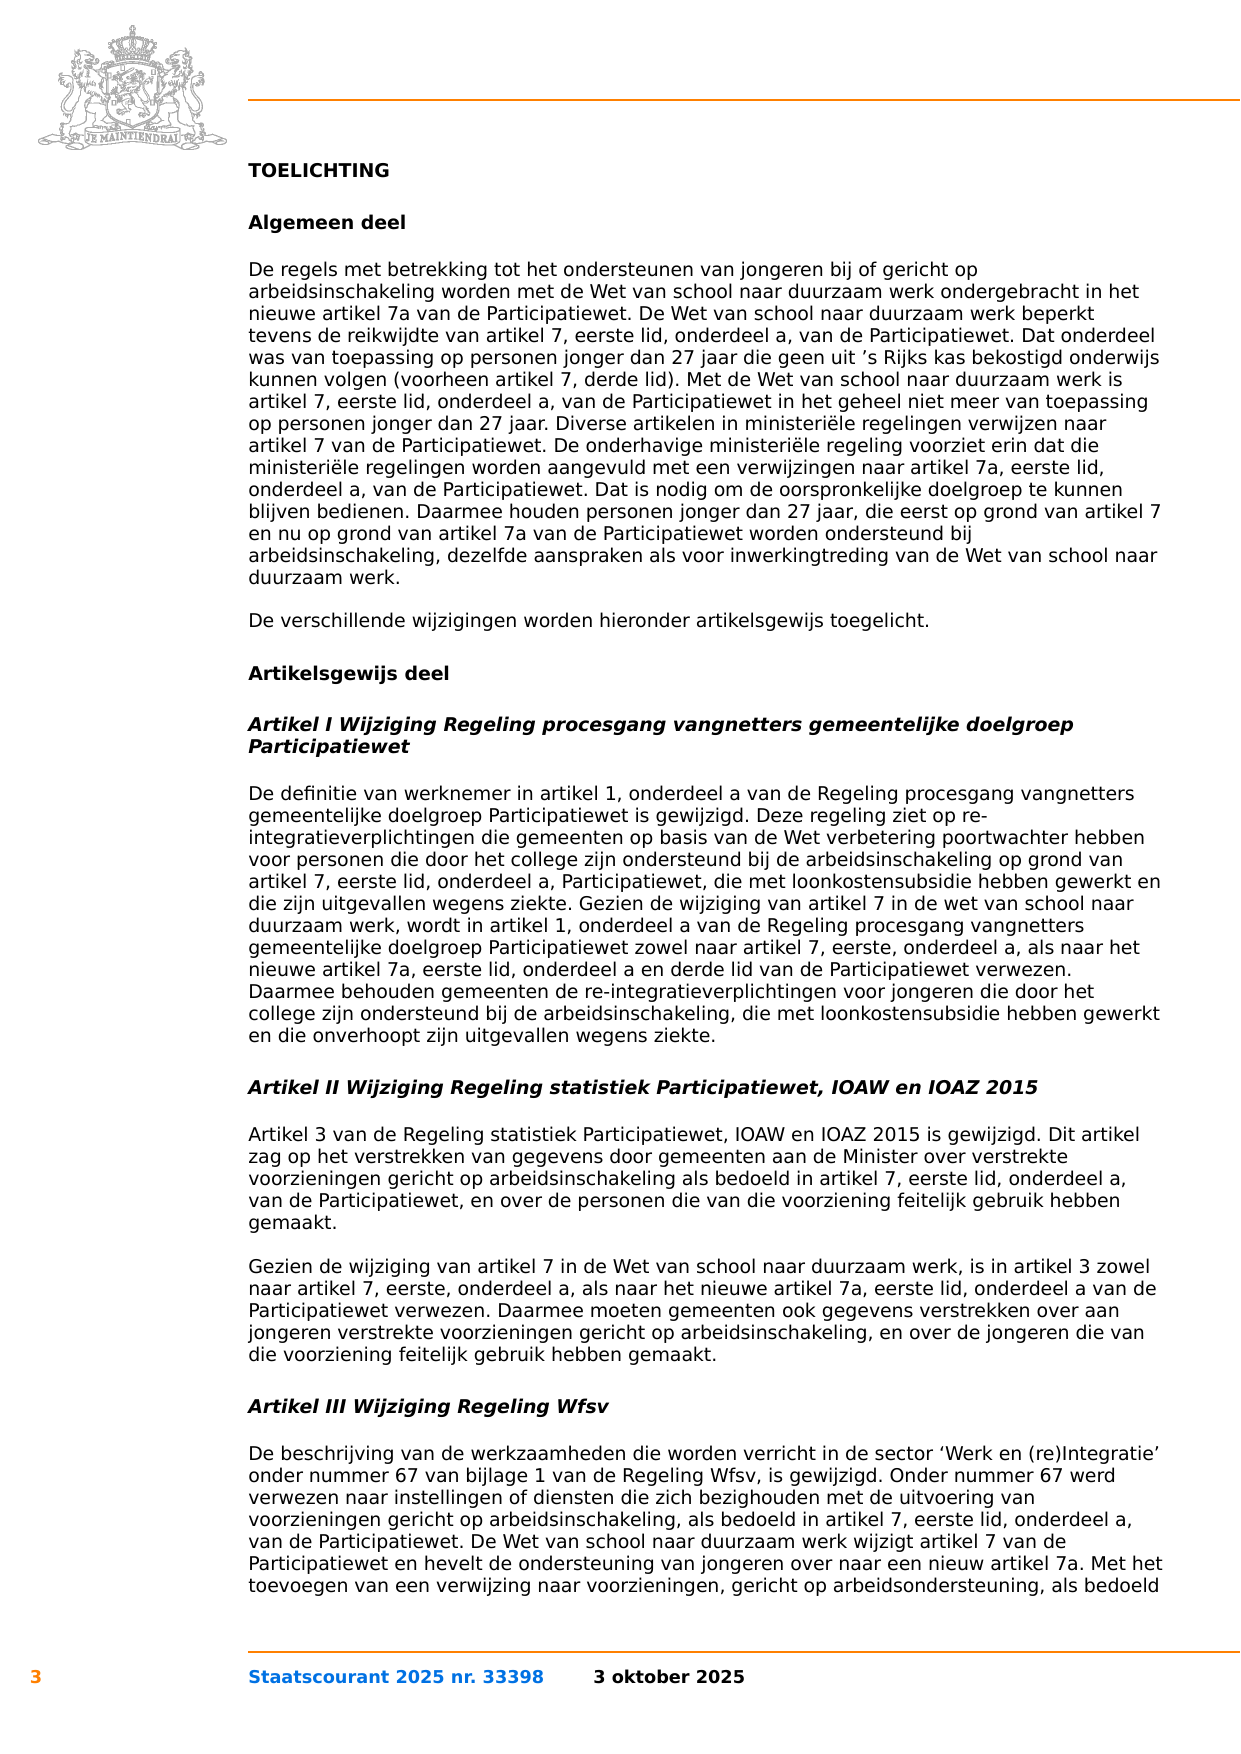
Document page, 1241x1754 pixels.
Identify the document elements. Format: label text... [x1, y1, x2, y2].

text Artikel 3 van de Regeling statistiek Participatiewet, IOAW en IOAZ 2015 is gewijzigd. Dit artikel zag op het verstrekken van gegevens door gemeenten aan de Minister over verstrekte voorzieningen gericht op arbeidsinschakeling als bedoeld in artikel 7, eerste lid, onderdeel a, van de Participatiewet, en over de personen die van die voorziening feitelijk gebruik hebben gemaakt. [248, 1124, 1163, 1234]
subtitle Artikel III Wijziging Regeling Wfsv [248, 1396, 1163, 1418]
text De regels met betrekking tot het ondersteunen van jongeren bij of gericht op arbeidsinschakeling worden met de Wet van school naar duurzaam werk ondergebracht in het nieuwe artikel 7a van de Participatiewet. De Wet van school naar duurzaam werk beperkt tevens de reikwijdte van artikel 7, eerste lid, onderdeel a, van de Participatiewet. Dat onderdeel was van toepassing op personen jonger dan 27 jaar die geen uit ’s Rijks kas bekostigd onderwijs kunnen volgen (voorheen artikel 7, derde lid). Met de Wet van school naar duurzaam werk is artikel 7, eerste lid, onderdeel a, van de Participatiewet in het geheel niet meer van toepassing op personen jonger dan 27 jaar. Diverse artikelen in ministeriële regelingen verwijzen naar artikel 7 van de Participatiewet. De onderhavige ministeriële regeling voorziet erin dat die ministeriële regelingen worden aangevuld met een verwijzingen naar artikel 7a, eerste lid, onderdeel a, van de Participatiewet. Dat is nodig om de oorspronkelijke doelgroep te kunnen blijven bedienen. Daarmee houden personen jonger dan 27 jaar, die eerst op grond van artikel 7 en nu op grond van artikel 7a van de Participatiewet worden ondersteund bij arbeidsinschakeling, dezelfde aanspraken als voor inwerkingtreding van de Wet van school naar duurzaam werk. [248, 259, 1163, 588]
subtitle TOELICHTING [248, 160, 1163, 182]
subtitle Artikelsgewijs deel [248, 662, 1163, 684]
picture [38, 25, 227, 150]
text De beschrijving van de werkzaamheden die worden verricht in de sector ‘Werk en (re)Integratie’ onder nummer 67 van bijlage 1 van de Regeling Wfsv, is gewijzigd. Onder nummer 67 werd verwezen naar instellingen of diensten die zich bezighouden met de uitvoering van voorzieningen gericht op arbeidsinschakeling, als bedoeld in artikel 7, eerste lid, onderdeel a, van de Participatiewet. De Wet van school naar duurzaam werk wijzigt artikel 7 van de Participatiewet en hevelt de ondersteuning van jongeren over naar een nieuw artikel 7a. Met het toevoegen van een verwijzing naar voorzieningen, gericht op arbeidsondersteuning, als bedoeld [248, 1443, 1163, 1597]
text Gezien de wijziging van artikel 7 in de Wet van school naar duurzaam werk, is in artikel 3 zowel naar artikel 7, eerste, onderdeel a, als naar het nieuwe artikel 7a, eerste lid, onderdeel a van de Participatiewet verwezen. Daarmee moeten gemeenten ook gegevens verstrekken over aan jongeren verstrekte voorzieningen gericht op arbeidsinschakeling, en over de jongeren die van die voorziening feitelijk gebruik hebben gemaakt. [248, 1256, 1163, 1366]
subtitle Artikel II Wijziging Regeling statistiek Participatiewet, IOAW en IOAZ 2015 [248, 1077, 1163, 1099]
subtitle Artikel I Wijziging Regeling procesgang vangnetters gemeentelijke doelgroep Participatiewet [248, 714, 1163, 758]
text De verschillende wijzigingen worden hieronder artikelsgewijs toegelicht. [248, 610, 1163, 632]
subtitle Algemeen deel [248, 212, 1163, 234]
text De definitie van werknemer in artikel 1, onderdeel a van de Regeling procesgang vangnetters gemeentelijke doelgroep Participatiewet is gewijzigd. Deze regeling ziet op re-integratieverplichtingen die gemeenten op basis van de Wet verbetering poortwachter hebben voor personen die door het college zijn ondersteund bij de arbeidsinschakeling op grond van artikel 7, eerste lid, onderdeel a, Participatiewet, die met loonkostensubsidie hebben gewerkt en die zijn uitgevallen wegens ziekte. Gezien de wijziging van artikel 7 in de wet van school naar duurzaam werk, wordt in artikel 1, onderdeel a van de Regeling procesgang vangnetters gemeentelijke doelgroep Participatiewet zowel naar artikel 7, eerste, onderdeel a, als naar het nieuwe artikel 7a, eerste lid, onderdeel a en derde lid van de Participatiewet verwezen. Daarmee behouden gemeenten de re-integratieverplichtingen voor jongeren die door het college zijn ondersteund bij de arbeidsinschakeling, die met loonkostensubsidie hebben gewerkt en die onverhoopt zijn uitgevallen wegens ziekte. [248, 783, 1163, 1047]
